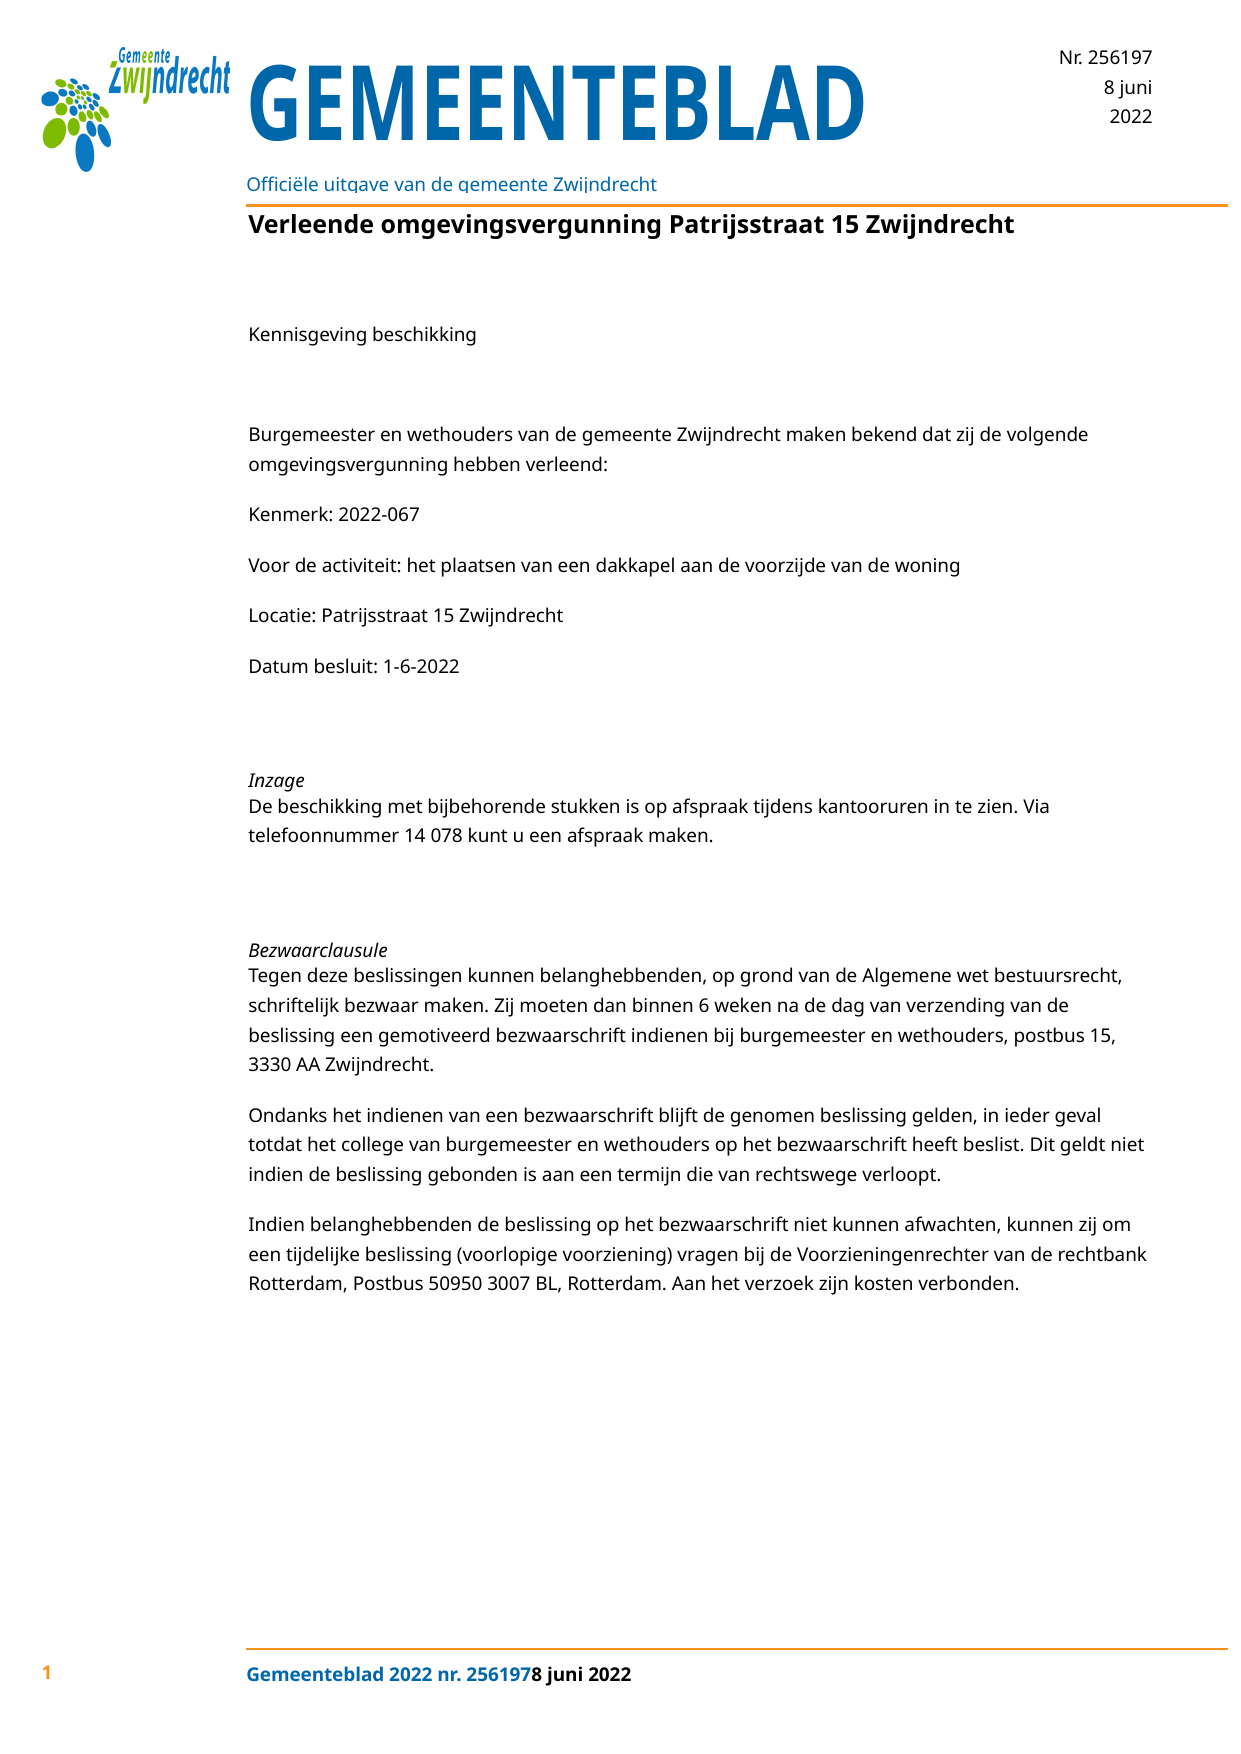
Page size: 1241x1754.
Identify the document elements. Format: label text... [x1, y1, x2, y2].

text Ondanks het indienen van een bezwaarschrift blijft de genomen beslissing gelden, in ieder geval totdat het college van burgemeester en wethouders op het bezwaarschrift heeft beslist. Dit geldt niet indien de beslissing gebonden is aan een termijn die van rechtswege verloopt. [248, 1102, 1152, 1187]
text De beschikking met bijbehorende stukken is op afspraak tijdens kantooruren in te zien. Via telefoonnummer 14 078 kunt u een afspraak maken. [248, 793, 1152, 848]
text Kennisgeving beschikking [248, 321, 1152, 346]
text Datum besluit: 1-6-2022 [248, 653, 1152, 678]
text Locatie: Patrijsstraat 15 Zwijndrecht [248, 602, 1152, 628]
text Indien belanghebbenden de beslissing op het bezwaarschrift niet kunnen afwachten, kunnen zij om een tijdelijke beslissing (voorlopige voorziening) vragen bij de Voorzieningenrechter van de rechtbank Rotterdam, Postbus 50950 3007 BL, Rotterdam. Aan het verzoek zijn kosten verbonden. [248, 1211, 1152, 1296]
text Verleende omgevingsvergunning Patrijsstraat 15 Zwijndrecht [248, 207, 1152, 241]
text Voor de activiteit: het plaatsen van een dakkapel aan de voorzijde van de woning [248, 552, 1152, 578]
picture [41, 47, 231, 172]
text Bezwaarclausule [248, 937, 1152, 963]
text Inzage [248, 767, 1152, 793]
text Kenmerk: 2022-067 [248, 502, 1152, 527]
text Tegen deze beslissingen kunnen belanghebbenden, op grond van de Algemene wet bestuursrecht, schriftelijk bezwaar maken. Zij moeten dan binnen 6 weken na de dag van verzending van de beslissing een gemotiveerd bezwaarschrift indienen bij burgemeester en wethouders, postbus 15, 3330 AA Zwijndrecht. [248, 963, 1152, 1077]
text Burgemeester en wethouders van de gemeente Zwijndrecht maken bekend dat zij de volgende omgevingsvergunning hebben verleend: [248, 422, 1152, 477]
